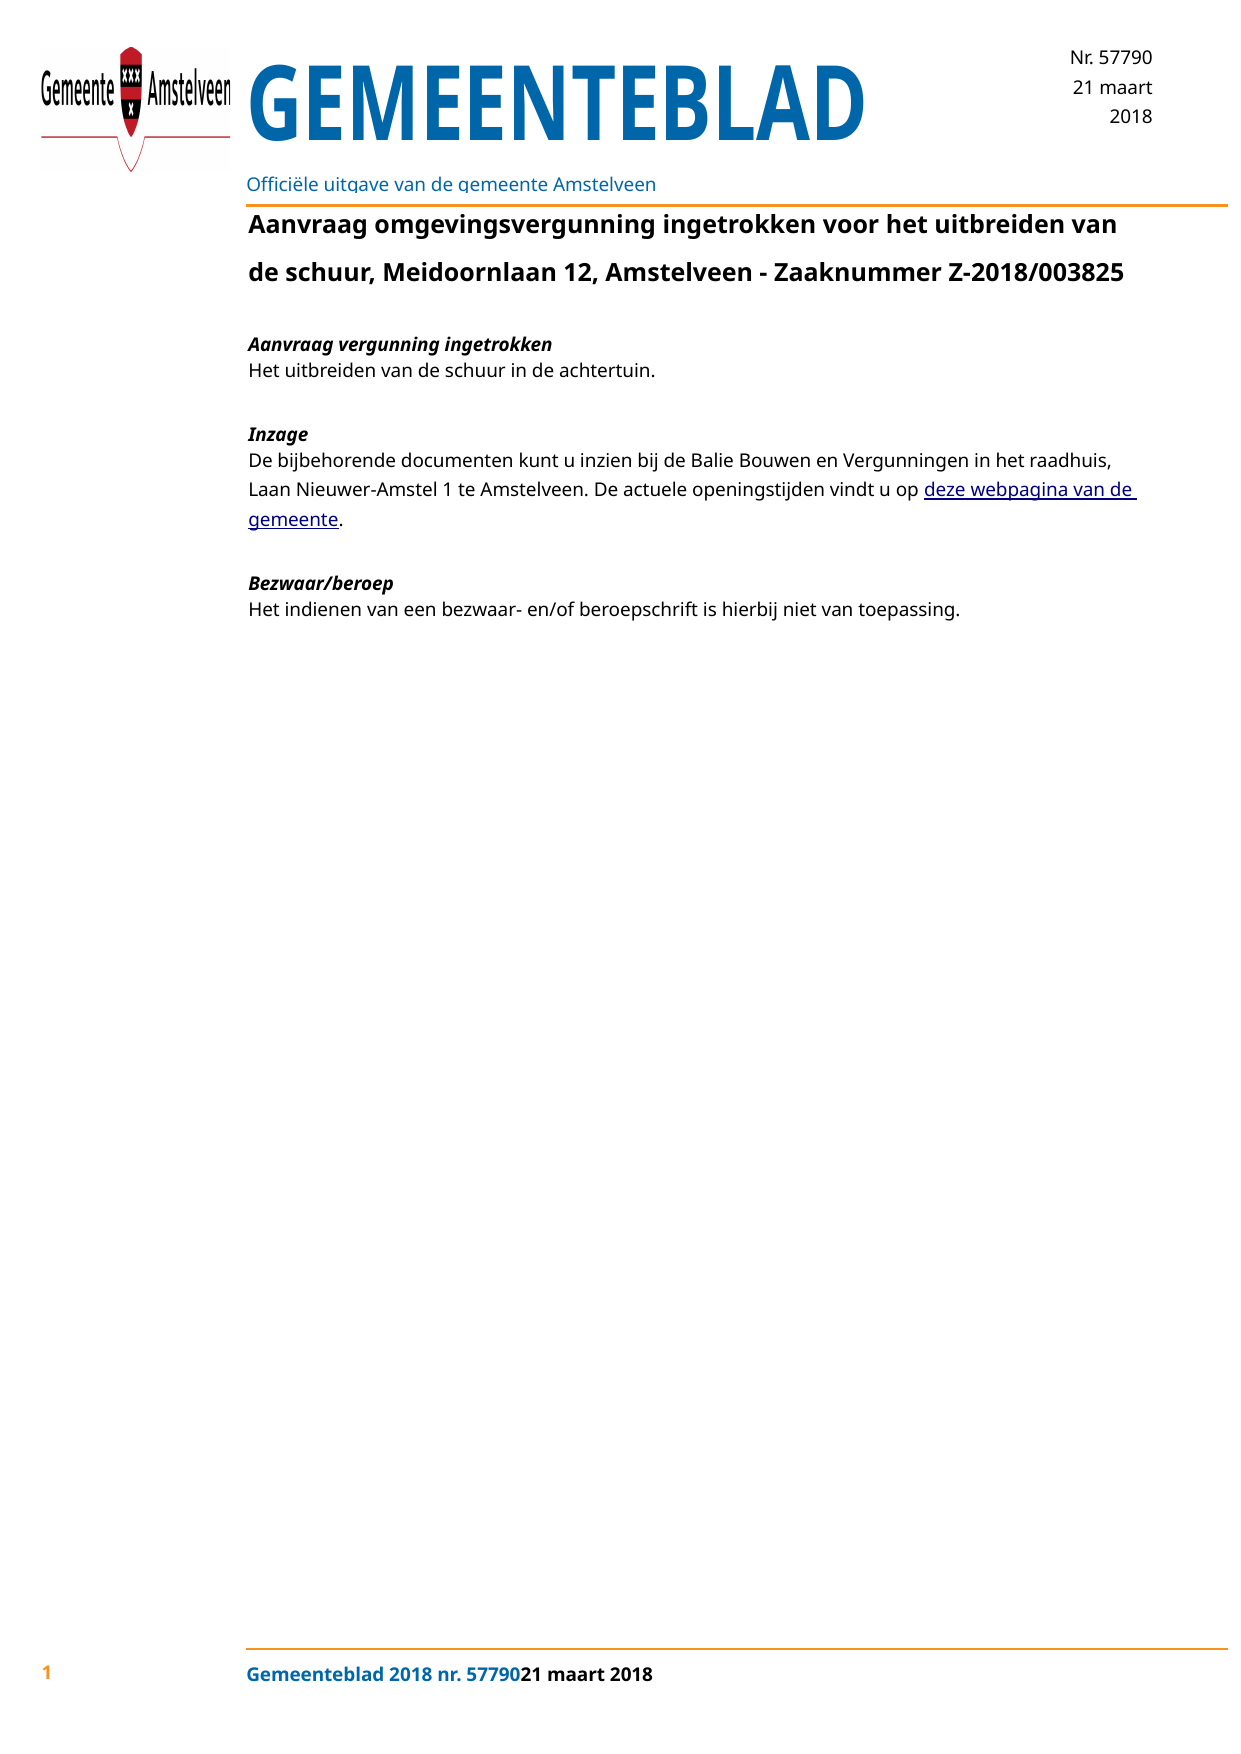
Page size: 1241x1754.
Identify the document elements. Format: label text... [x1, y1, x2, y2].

picture [41, 47, 231, 172]
text Bezwaar/beroep [248, 570, 1152, 596]
text Het indienen van een bezwaar- en/of beroepschrift is hierbij niet van toepassing. [248, 596, 1152, 621]
text Aanvraag vergunning ingetrokken [248, 331, 1152, 357]
text Inzage [248, 421, 1152, 447]
text De bijbehorende documenten kunt u inzien bij de Balie Bouwen en Vergunningen in het raadhuis, Laan Nieuwer-Amstel 1 te Amstelveen. De actuele openingstijden vindt u op deze webpagina van de gemeente. [248, 447, 1152, 532]
text Het uitbreiden van de schuur in de achtertuin. [248, 357, 1152, 383]
text Aanvraag omgevingsvergunning ingetrokken voor het uitbreiden van de schuur, Meidoornlaan 12, Amstelveen - Zaaknummer Z-2018/003825 [248, 207, 1152, 288]
